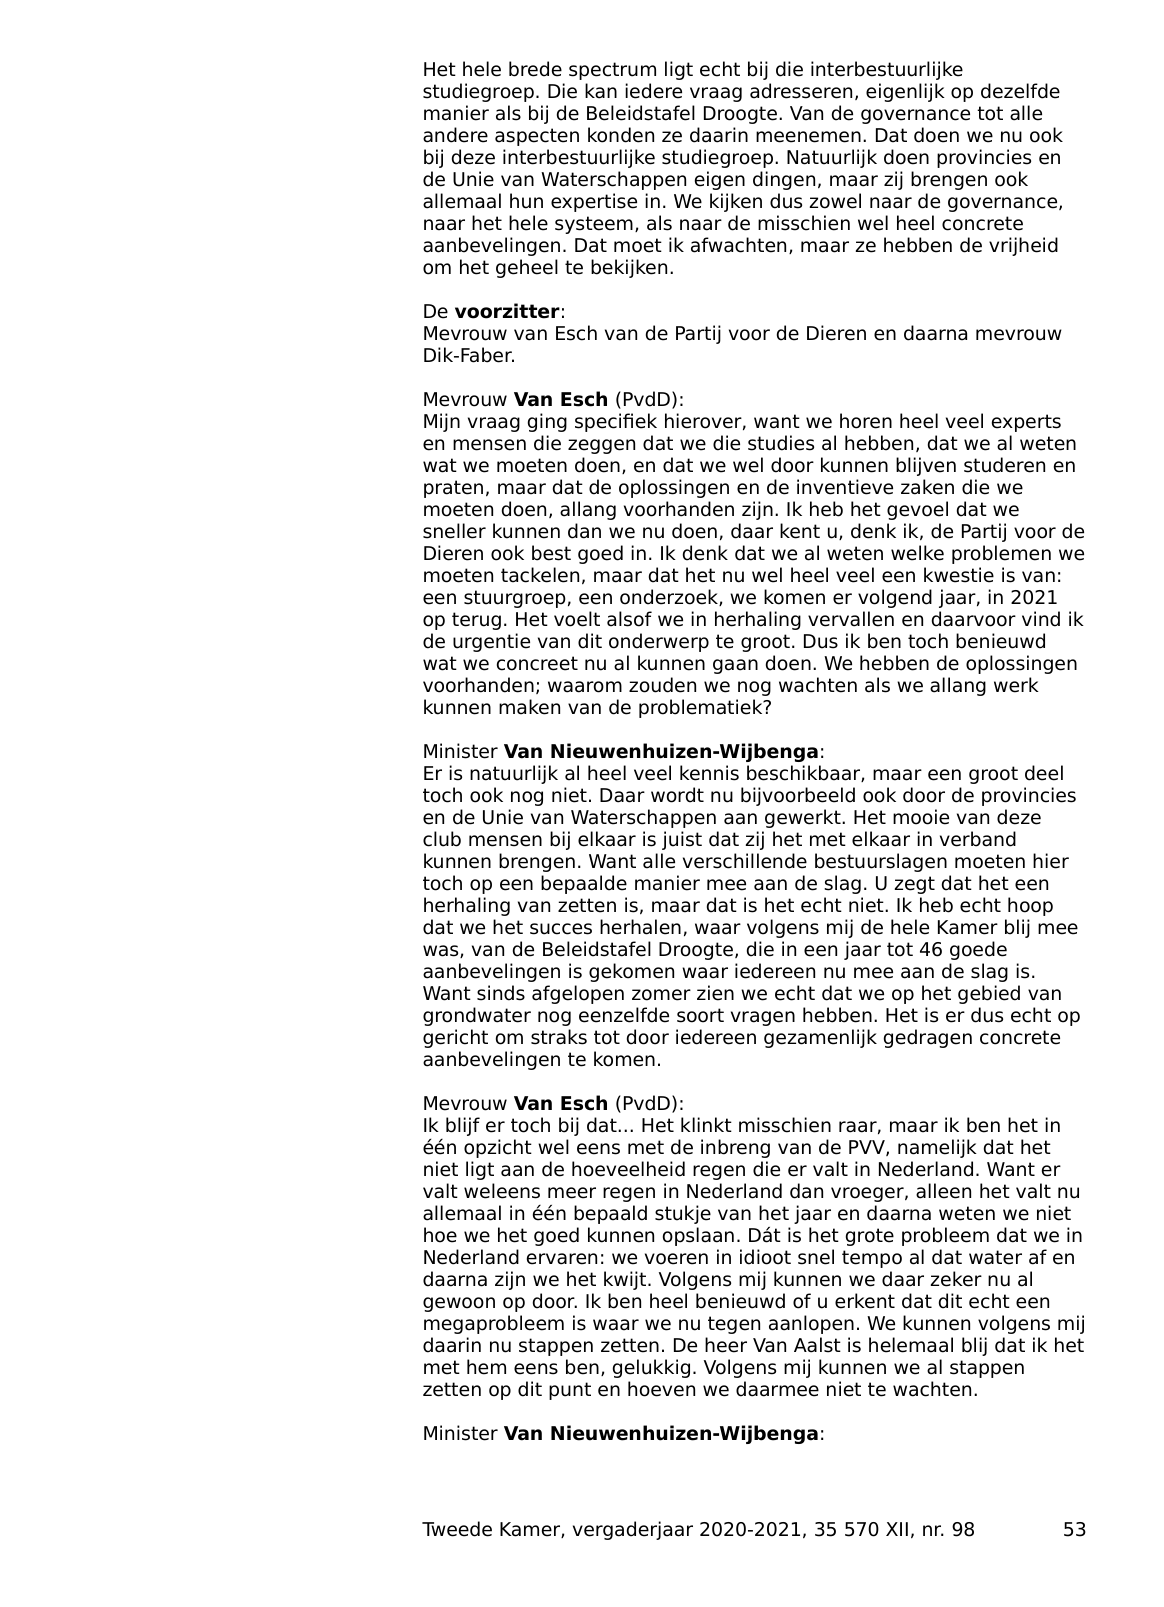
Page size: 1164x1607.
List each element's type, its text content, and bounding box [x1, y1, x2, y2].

text Minister Van Nieuwenhuizen-Wijbenga: [422, 1423, 1087, 1445]
text Ik blijf er toch bij dat... Het klinkt misschien raar, maar ik ben het in één opzicht wel eens met de inbreng van de PVV, namelijk dat het niet ligt aan de hoeveelheid regen die er valt in Nederland. Want er valt weleens meer regen in Nederland dan vroeger, alleen het valt nu allemaal in één bepaald stukje van het jaar en daarna weten we niet hoe we het goed kunnen opslaan. Dát is het grote probleem dat we in Nederland ervaren: we voeren in idioot snel tempo al dat water af en daarna zijn we het kwijt. Volgens mij kunnen we daar zeker nu al gewoon op door. Ik ben heel benieuwd of u erkent dat dit echt een megaprobleem is waar we nu tegen aanlopen. We kunnen volgens mij daarin nu stappen zetten. De heer Van Aalst is helemaal blij dat ik het met hem eens ben, gelukkig. Volgens mij kunnen we al stappen zetten op dit punt en hoeven we daarmee niet te wachten. [422, 1115, 1087, 1401]
text Mevrouw Van Esch (PvdD): [422, 389, 1087, 411]
text Mevrouw van Esch van de Partij voor de Dieren en daarna mevrouw Dik-Faber. [422, 323, 1087, 367]
text Mevrouw Van Esch (PvdD): [422, 1093, 1087, 1115]
text Er is natuurlijk al heel veel kennis beschikbaar, maar een groot deel toch ook nog niet. Daar wordt nu bijvoorbeeld ook door de provincies en de Unie van Waterschappen aan gewerkt. Het mooie van deze club mensen bij elkaar is juist dat zij het met elkaar in verband kunnen brengen. Want alle verschillende bestuurslagen moeten hier toch op een bepaalde manier mee aan de slag. U zegt dat het een herhaling van zetten is, maar dat is het echt niet. Ik heb echt hoop dat we het succes herhalen, waar volgens mij de hele Kamer blij mee was, van de Beleidstafel Droogte, die in een jaar tot 46 goede aanbevelingen is gekomen waar iedereen nu mee aan de slag is. Want sinds afgelopen zomer zien we echt dat we op het gebied van grondwater nog eenzelfde soort vragen hebben. Het is er dus echt op gericht om straks tot door iedereen gezamenlijk gedragen concrete aanbevelingen te komen. [422, 763, 1087, 1071]
text Mijn vraag ging specifiek hierover, want we horen heel veel experts en mensen die zeggen dat we die studies al hebben, dat we al weten wat we moeten doen, en dat we wel door kunnen blijven studeren en praten, maar dat de oplossingen en de inventieve zaken die we moeten doen, allang voorhanden zijn. Ik heb het gevoel dat we sneller kunnen dan we nu doen, daar kent u, denk ik, de Partij voor de Dieren ook best goed in. Ik denk dat we al weten welke problemen we moeten tackelen, maar dat het nu wel heel veel een kwestie is van: een stuurgroep, een onderzoek, we komen er volgend jaar, in 2021 op terug. Het voelt alsof we in herhaling vervallen en daarvoor vind ik de urgentie van dit onderwerp te groot. Dus ik ben toch benieuwd wat we concreet nu al kunnen gaan doen. We hebben de oplossingen voorhanden; waarom zouden we nog wachten als we allang werk kunnen maken van de problematiek? [422, 411, 1087, 719]
text Minister Van Nieuwenhuizen-Wijbenga: [422, 741, 1087, 763]
text Het hele brede spectrum ligt echt bij die interbestuurlijke studiegroep. Die kan iedere vraag adresseren, eigenlijk op dezelfde manier als bij de Beleidstafel Droogte. Van de governance tot alle andere aspecten konden ze daarin meenemen. Dat doen we nu ook bij deze interbestuurlijke studiegroep. Natuurlijk doen provincies en de Unie van Waterschappen eigen dingen, maar zij brengen ook allemaal hun expertise in. We kijken dus zowel naar de governance, naar het hele systeem, als naar de misschien wel heel concrete aanbevelingen. Dat moet ik afwachten, maar ze hebben de vrijheid om het geheel te bekijken. [422, 59, 1087, 279]
text De voorzitter: [422, 301, 1087, 323]
